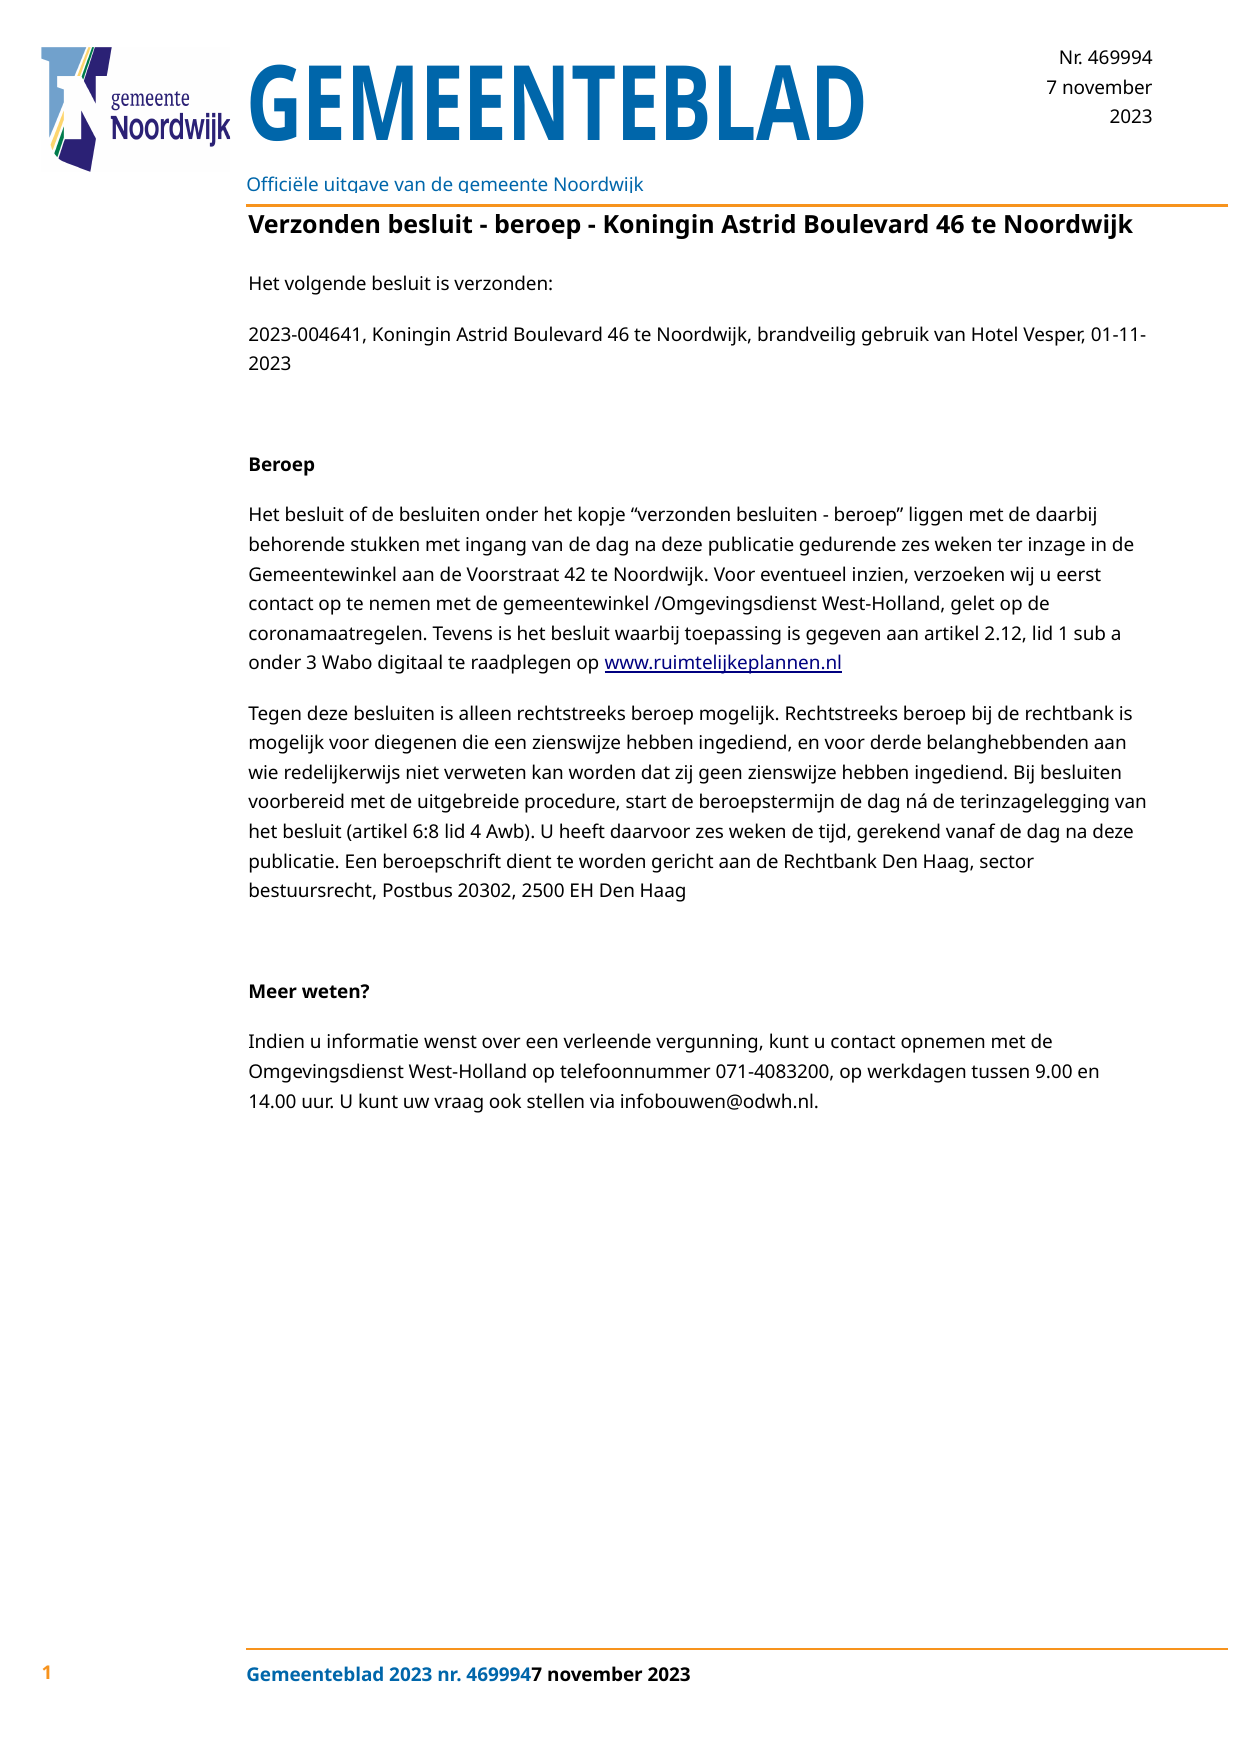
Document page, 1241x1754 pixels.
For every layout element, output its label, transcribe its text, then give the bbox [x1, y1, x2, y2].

picture [41, 47, 231, 172]
text Verzonden besluit - beroep - Koningin Astrid Boulevard 46 te Noordwijk [248, 207, 1152, 241]
text Tegen deze besluiten is alleen rechtstreeks beroep mogelijk. Rechtstreeks beroep bij de rechtbank is mogelijk voor diegenen die een zienswijze hebben ingediend, en voor derde belanghebbenden aan wie redelijkerwijs niet verweten kan worden dat zij geen zienswijze hebben ingediend. Bij besluiten voorbereid met de uitgebreide procedure, start de beroepstermijn de dag ná de terinzagelegging van het besluit (artikel 6:8 lid 4 Awb). U heeft daarvoor zes weken de tijd, gerekend vanaf de dag na deze publicatie. Een beroepschrift dient te worden gericht aan de Rechtbank Den Haag, sector bestuursrecht, Postbus 20302, 2500 EH Den Haag [248, 700, 1152, 903]
text Het besluit of de besluiten onder het kopje “verzonden besluiten - beroep” liggen met de daarbij behorende stukken met ingang van de dag na deze publicatie gedurende zes weken ter inzage in de Gemeentewinkel aan de Voorstraat 42 te Noordwijk. Voor eventueel inzien, verzoeken wij u eerst contact op te nemen met de gemeentewinkel /Omgevingsdienst West-Holland, gelet op de coronamaatregelen. Tevens is het besluit waarbij toepassing is gegeven aan artikel 2.12, lid 1 sub a onder 3 Wabo digitaal te raadplegen op www.ruimtelijkeplannen.nl [248, 502, 1152, 675]
text Meer weten? [248, 978, 1152, 1004]
text Het volgende besluit is verzonden: [248, 270, 1152, 296]
text Beroep [248, 451, 1152, 477]
text Indien u informatie wenst over een verleende vergunning, kunt u contact opnemen met de Omgevingsdienst West-Holland op telefoonnummer 071-4083200, op werkdagen tussen 9.00 en 14.00 uur. U kunt uw vraag ook stellen via infobouwen@odwh.nl. [248, 1029, 1152, 1113]
text 2023-004641, Koningin Astrid Boulevard 46 te Noordwijk, brandveilig gebruik van Hotel Vesper, 01-11-2023 [248, 321, 1152, 376]
